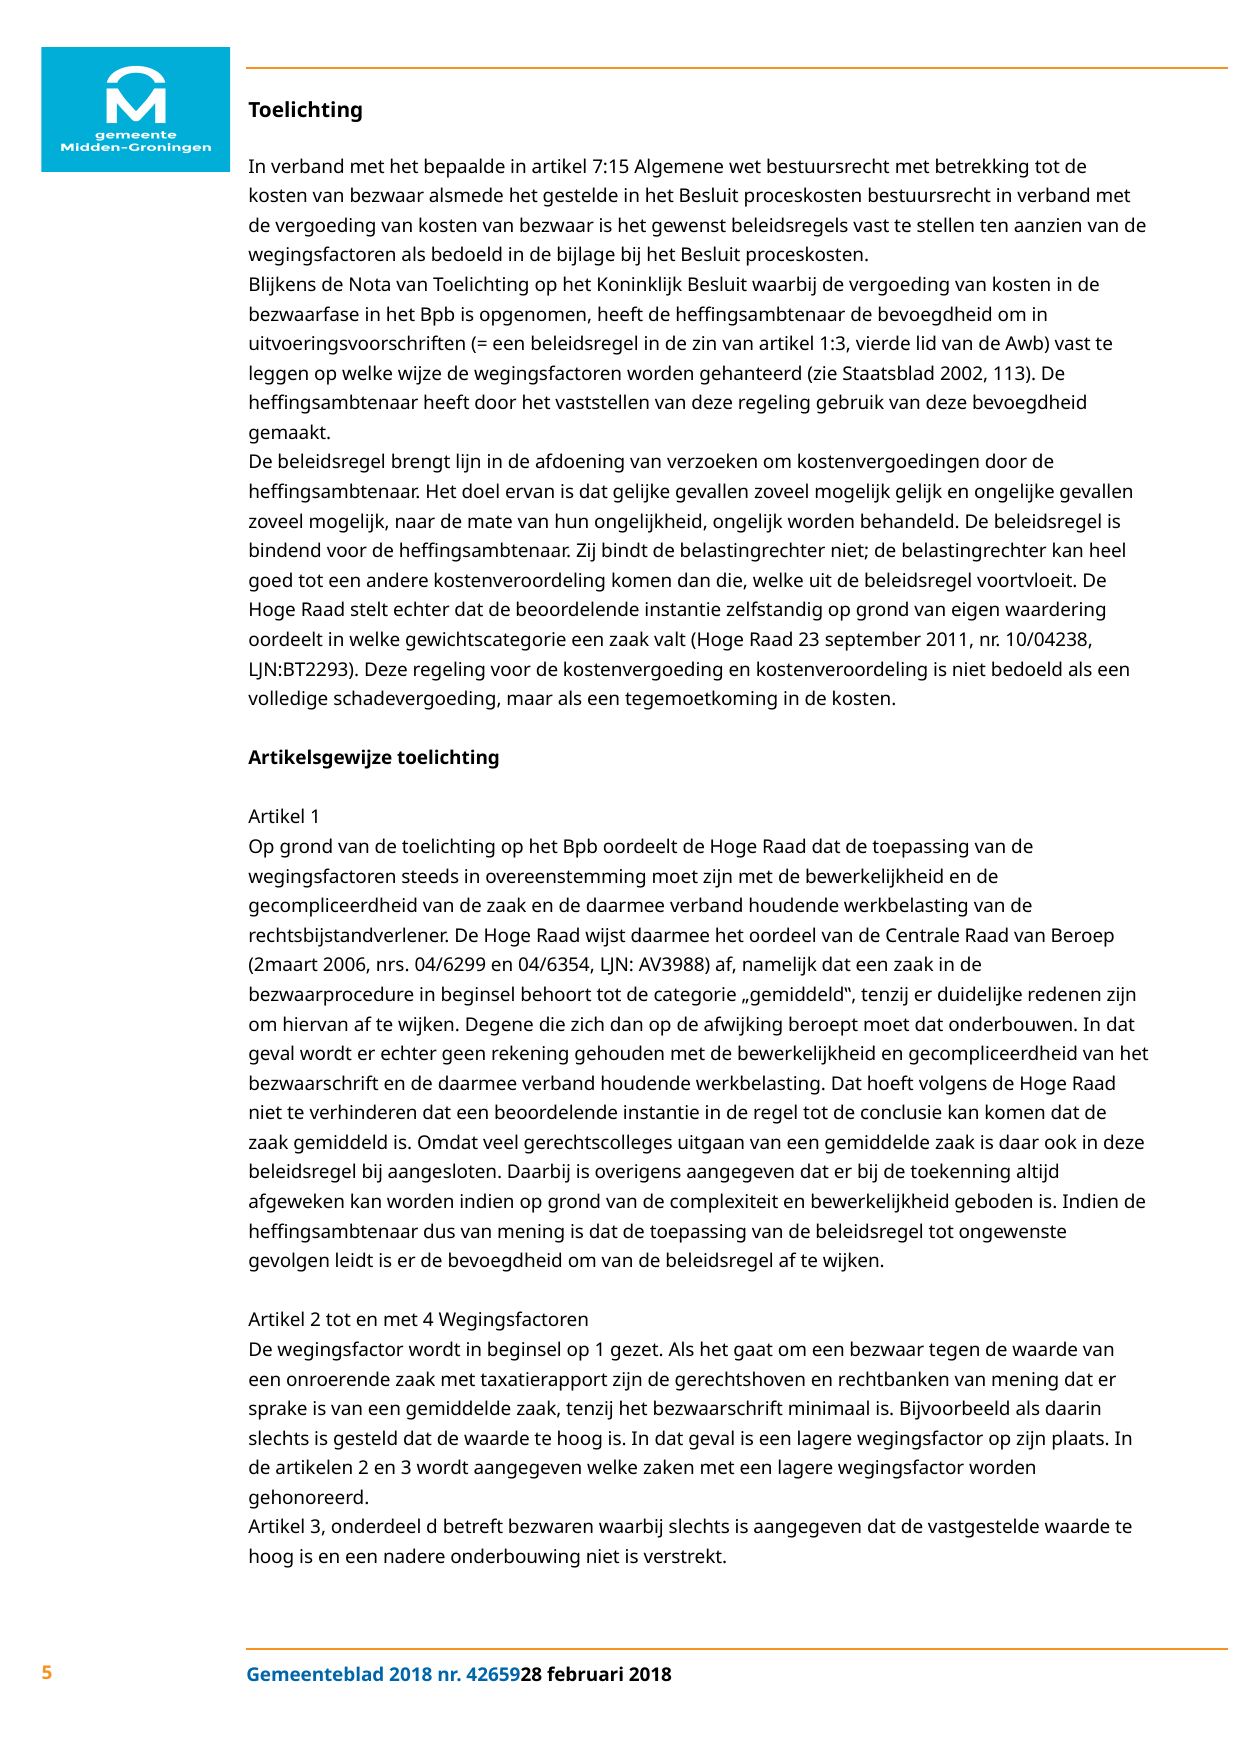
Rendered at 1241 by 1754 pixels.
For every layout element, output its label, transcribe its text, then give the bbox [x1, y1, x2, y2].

picture [107, 89, 165, 122]
text De beleidsregel brengt lijn in de afdoening van verzoeken om kostenvergoedingen door de heffingsambtenaar. Het doel ervan is dat gelijke gevallen zoveel mogelijk gelijk en ongelijke gevallen zoveel mogelijk, naar de mate van hun ongelijkheid, ongelijk worden behandeld. De beleidsregel is bindend voor de heffingsambtenaar. Zij bindt de belastingrechter niet; de belastingrechter kan heel goed tot een andere kostenveroordeling komen dan die, welke uit de beleidsregel voortvloeit. De Hoge Raad stelt echter dat de beoordelende instantie zelfstandig op grond van eigen waardering oordeelt in welke gewichtscategorie een zaak valt (Hoge Raad 23 september 2011, nr. 10/04238, LJN:BT2293). Deze regeling voor de kostenvergoeding en kostenveroordeling is niet bedoeld als een volledige schadevergoeding, maar als een tegemoetkoming in de kosten. [248, 449, 1152, 711]
picture [108, 66, 164, 82]
text Op grond van de toelichting op het Bpb oordeelt de Hoge Raad dat de toepassing van de wegingsfactoren steeds in overeenstemming moet zijn met de bewerkelijkheid en de gecompliceerdheid van de zaak en de daarmee verband houdende werkbelasting van de rechtsbijstandverlener. De Hoge Raad wijst daarmee het oordeel van de Centrale Raad van Beroep (2maart 2006, nrs. 04/6299 en 04/6354, LJN: AV3988) af, namelijk dat een zaak in de bezwaarprocedure in beginsel behoort tot de categorie „gemiddeld‟, tenzij er duidelijke redenen zijn om hiervan af te wijken. Degene die zich dan op de afwijking beroept moet dat onderbouwen. In dat geval wordt er echter geen rekening gehouden met de bewerkelijkheid en gecompliceerdheid van het bezwaarschrift en de daarmee verband houdende werkbelasting. Dat hoeft volgens de Hoge Raad niet te verhinderen dat een beoordelende instantie in de regel tot de conclusie kan komen dat de zaak gemiddeld is. Omdat veel gerechtscolleges uitgaan van een gemiddelde zaak is daar ook in deze beleidsregel bij aangesloten. Daarbij is overigens aangegeven dat er bij de toekenning altijd afgeweken kan worden indien op grond van de complexiteit en bewerkelijkheid geboden is. Indien de heffingsambtenaar dus van mening is dat de toepassing van de beleidsregel tot ongewenste gevolgen leidt is er de bevoegdheid om van de beleidsregel af te wijken. [248, 833, 1152, 1273]
text Artikel 1 [248, 804, 1152, 829]
text Artikel 3, onderdeel d betreft bezwaren waarbij slechts is aangegeven dat de vastgestelde waarde te hoog is en een nadere onderbouwing niet is verstrekt. [248, 1514, 1152, 1569]
text In verband met het bepaalde in artikel 7:15 Algemene wet bestuursrecht met betrekking tot de kosten van bezwaar alsmede het gestelde in het Besluit proceskosten bestuursrecht in verband met de vergoeding van kosten van bezwaar is het gewenst beleidsregels vast te stellen ten aanzien van de wegingsfactoren als bedoeld in de bijlage bij het Besluit proceskosten. [248, 153, 1152, 267]
text Artikel 2 tot en met 4 Wegingsfactoren [248, 1307, 1152, 1332]
text Blijkens de Nota van Toelichting op het Koninklijk Besluit waarbij de vergoeding van kosten in de bezwaarfase in het Bpb is opgenomen, heeft de heffingsambtenaar de bevoegdheid om in uitvoeringsvoorschriften (= een beleidsregel in de zin van artikel 1:3, vierde lid van de Awb) vast te leggen op welke wijze de wegingsfactoren worden gehanteerd (zie Staatsblad 2002, 113). De heffingsambtenaar heeft door het vaststellen van deze regeling gebruik van deze bevoegdheid gemaakt. [248, 271, 1152, 445]
text Toelichting [248, 95, 1152, 123]
text Artikelsgewijze toelichting [248, 744, 1152, 770]
text De wegingsfactor wordt in beginsel op 1 gezet. Als het gaat om een bezwaar tegen de waarde van een onroerende zaak met taxatierapport zijn de gerechtshoven en rechtbanken van mening dat er sprake is van een gemiddelde zaak, tenzij het bezwaarschrift minimaal is. Bijvoorbeeld als daarin slechts is gesteld dat de waarde te hoog is. In dat geval is een lagere wegingsfactor op zijn plaats. In de artikelen 2 en 3 wordt aangegeven welke zaken met een lagere wegingsfactor worden gehonoreerd. [248, 1336, 1152, 1510]
picture [184, 146, 190, 153]
